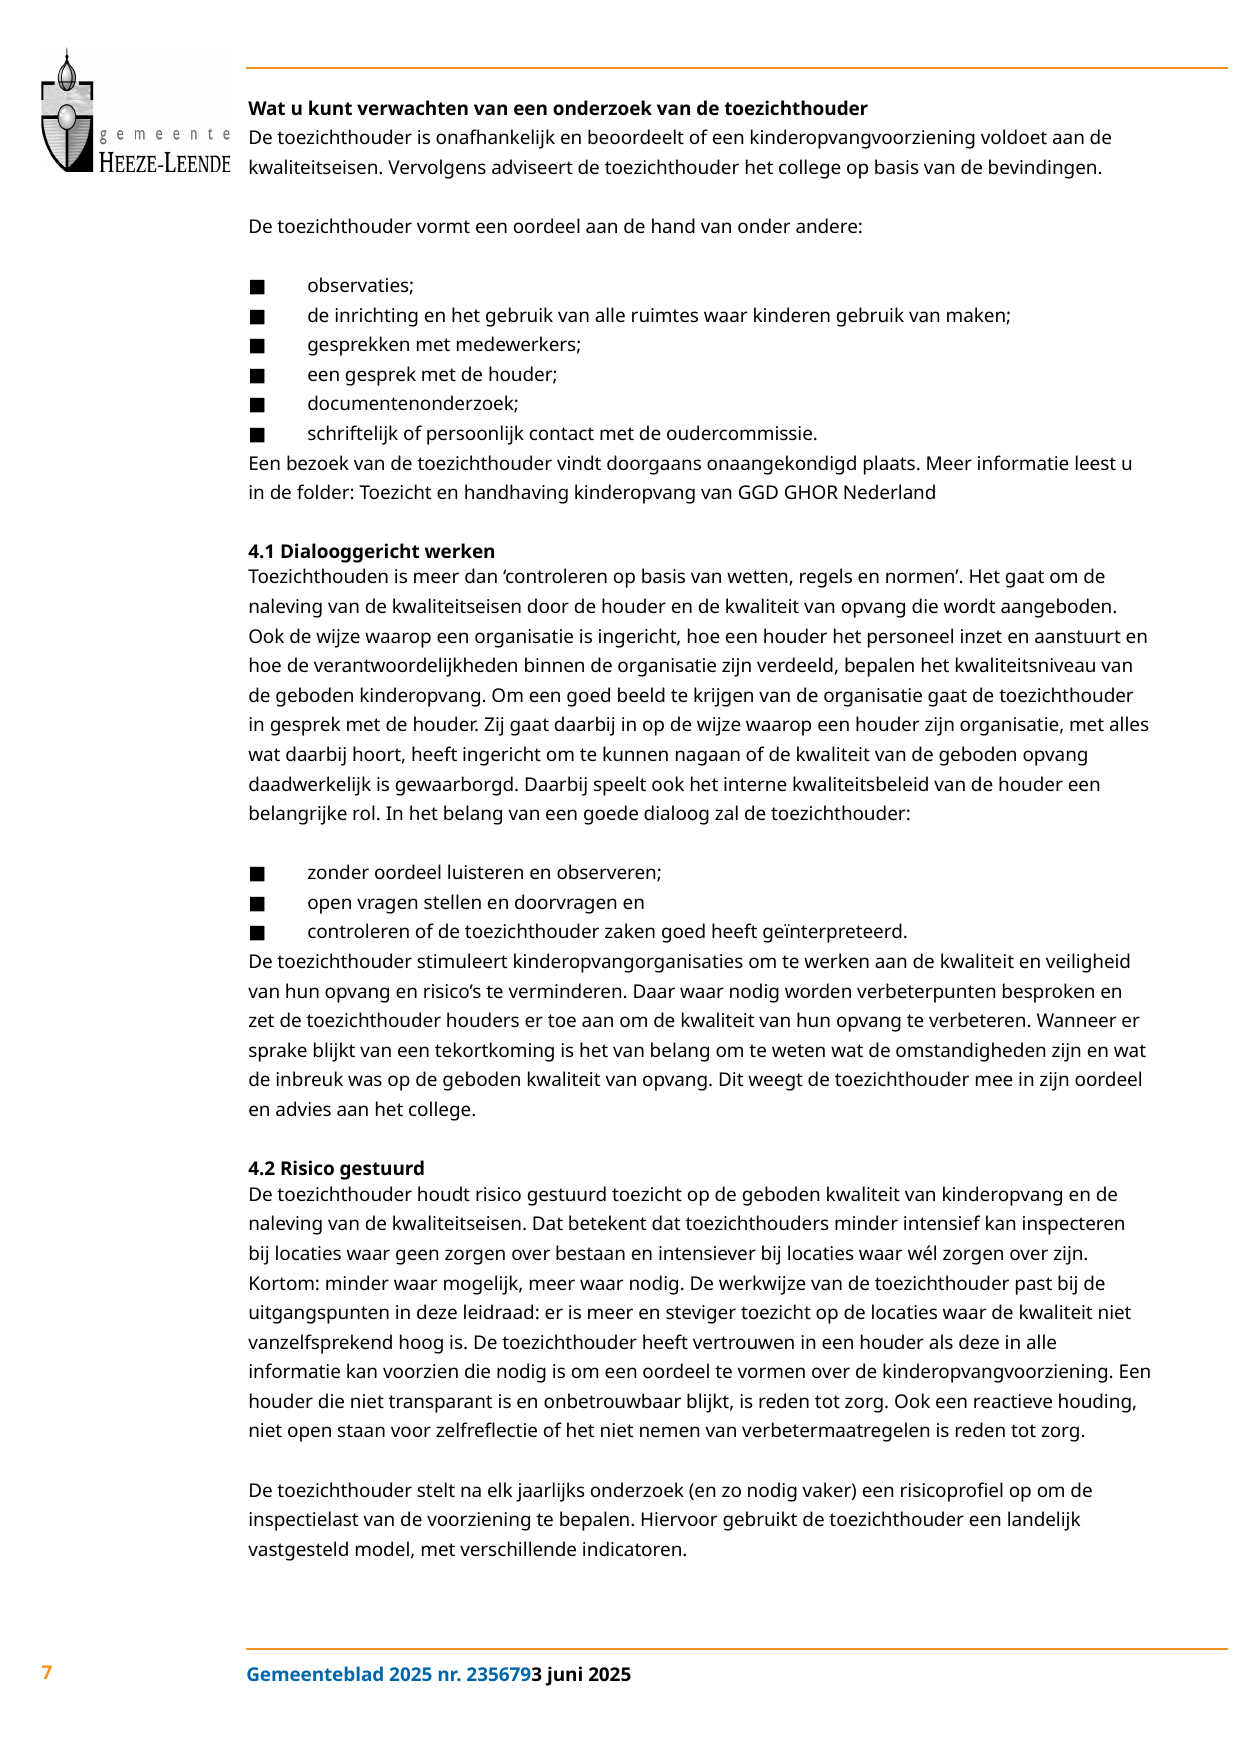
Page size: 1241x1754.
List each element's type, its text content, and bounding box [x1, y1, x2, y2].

text De toezichthouder houdt risico gestuurd toezicht op de geboden kwaliteit van kinderopvang en de naleving van de kwaliteitseisen. Dat betekent dat toezichthouders minder intensief kan inspecteren bij locaties waar geen zorgen over bestaan en intensiever bij locaties waar wél zorgen over zijn. Kortom: minder waar mogelijk, meer waar nodig. De werkwijze van de toezichthouder past bij de uitgangspunten in deze leidraad: er is meer en steviger toezicht op de locaties waar de kwaliteit niet vanzelfsprekend hoog is. De toezichthouder heeft vertrouwen in een houder als deze in alle informatie kan voorzien die nodig is om een oordeel te vormen over de kinderopvangvoorziening. Een houder die niet transparant is en onbetrouwbaar blijkt, is reden tot zorg. Ook een reactieve houding, niet open staan voor zelfreflectie of het niet nemen van verbetermaatregelen is reden tot zorg. [248, 1181, 1152, 1443]
picture [41, 47, 231, 172]
table_header Wat u kunt verwachten van een onderzoek van de toezichthouder De toezichthouder is onafhankelijk en beoordeelt of een kinderopvangvoorziening voldoet aan de kwaliteitseisen. Vervolgens adviseert de toezichthouder het college op basis van de bevindingen. De toezichthouder vormt een oordeel aan de hand van onder andere: observaties; de inrichting en het gebruik van alle ruimtes waar kinderen gebruik van maken; gesprekken met medewerkers; een gesprek met de houder; documentenonderzoek; schriftelijk of persoonlijk contact met de oudercommissie. Een bezoek van de toezichthouder vindt doorgaans onaangekondigd plaats. Meer informatie leest u in de folder: Toezicht en handhaving kinderopvang van GGD GHOR Nederland [248, 95, 1152, 505]
text De toezichthouder stimuleert kinderopvangorganisaties om te werken aan de kwaliteit en veiligheid van hun opvang en risico’s te verminderen. Daar waar nodig worden verbeterpunten besproken en zet de toezichthouder houders er toe aan om de kwaliteit van hun opvang te verbeteren. Wanneer er sprake blijkt van een tekortkoming is het van belang om te weten wat de omstandigheden zijn en wat de inbreuk was op de geboden kwaliteit van opvang. Dit weegt de toezichthouder mee in zijn oordeel en advies aan het college. [248, 948, 1152, 1122]
text 4.1 Dialooggericht werken [248, 538, 1152, 564]
list controleren of de toezichthouder zaken goed heeft geïnterpreteerd. [248, 919, 1152, 944]
list zonder oordeel luisteren en observeren; [248, 859, 1152, 885]
list open vragen stellen en doorvragen en [248, 889, 1152, 915]
text De toezichthouder stelt na elk jaarlijks onderzoek (en zo nodig vaker) een risicoprofiel op om de inspectielast van de voorziening te bepalen. Hiervoor gebruikt de toezichthouder een landelijk vastgesteld model, met verschillende indicatoren. [248, 1477, 1152, 1562]
text Toezichthouden is meer dan ‘controleren op basis van wetten, regels en normen’. Het gaat om de naleving van de kwaliteitseisen door de houder en de kwaliteit van opvang die wordt aangeboden. Ook de wijze waarop een organisatie is ingericht, hoe een houder het personeel inzet en aanstuurt en hoe de verantwoordelijkheden binnen de organisatie zijn verdeeld, bepalen het kwaliteitsniveau van de geboden kinderopvang. Om een goed beeld te krijgen van de organisatie gaat de toezichthouder in gesprek met de houder. Zij gaat daarbij in op de wijze waarop een houder zijn organisatie, met alles wat daarbij hoort, heeft ingericht om te kunnen nagaan of de kwaliteit van de geboden opvang daadwerkelijk is gewaarborgd. Daarbij speelt ook het interne kwaliteitsbeleid van de houder een belangrijke rol. In het belang van een goede dialoog zal de toezichthouder: [248, 564, 1152, 826]
text 4.2 Risico gestuurd [248, 1155, 1152, 1181]
